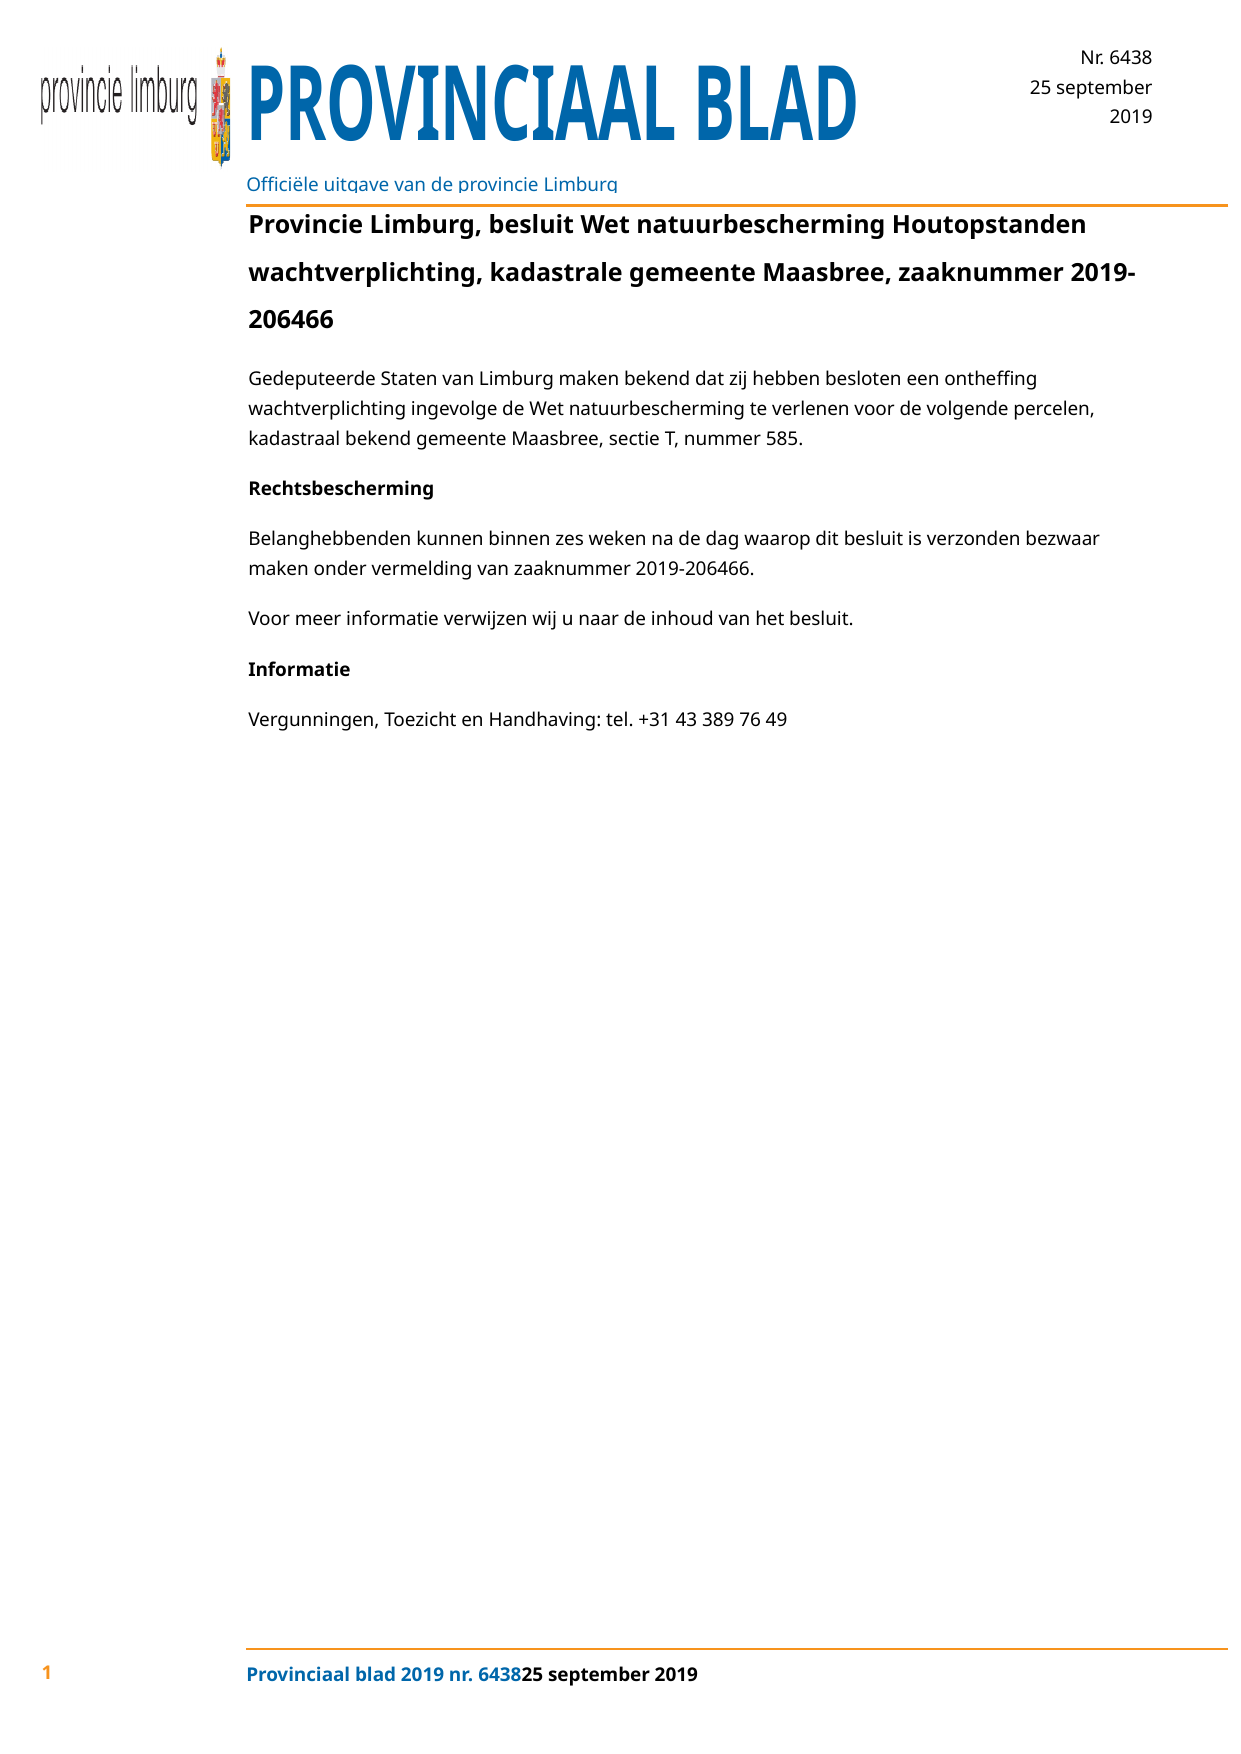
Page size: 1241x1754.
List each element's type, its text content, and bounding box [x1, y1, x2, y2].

text Informatie [248, 656, 1152, 682]
text Voor meer informatie verwijzen wij u naar de inhoud van het besluit. [248, 606, 1152, 631]
picture [41, 47, 231, 172]
text Vergunningen, Toezicht en Handhaving: tel. +31 43 389 76 49 [248, 706, 1152, 732]
text Gedeputeerde Staten van Limburg maken bekend dat zij hebben besloten een ontheffing wachtverplichting ingevolge de Wet natuurbescherming te verlenen voor de volgende percelen, kadastraal bekend gemeente Maasbree, sectie T, nummer 585. [248, 366, 1152, 450]
text Rechtsbescherming [248, 475, 1152, 501]
text Belanghebbenden kunnen binnen zes weken na de dag waarop dit besluit is verzonden bezwaar maken onder vermelding van zaaknummer 2019-206466. [248, 526, 1152, 581]
text Provincie Limburg, besluit Wet natuurbescherming Houtopstanden wachtverplichting, kadastrale gemeente Maasbree, zaaknummer 2019-206466 [248, 207, 1152, 336]
